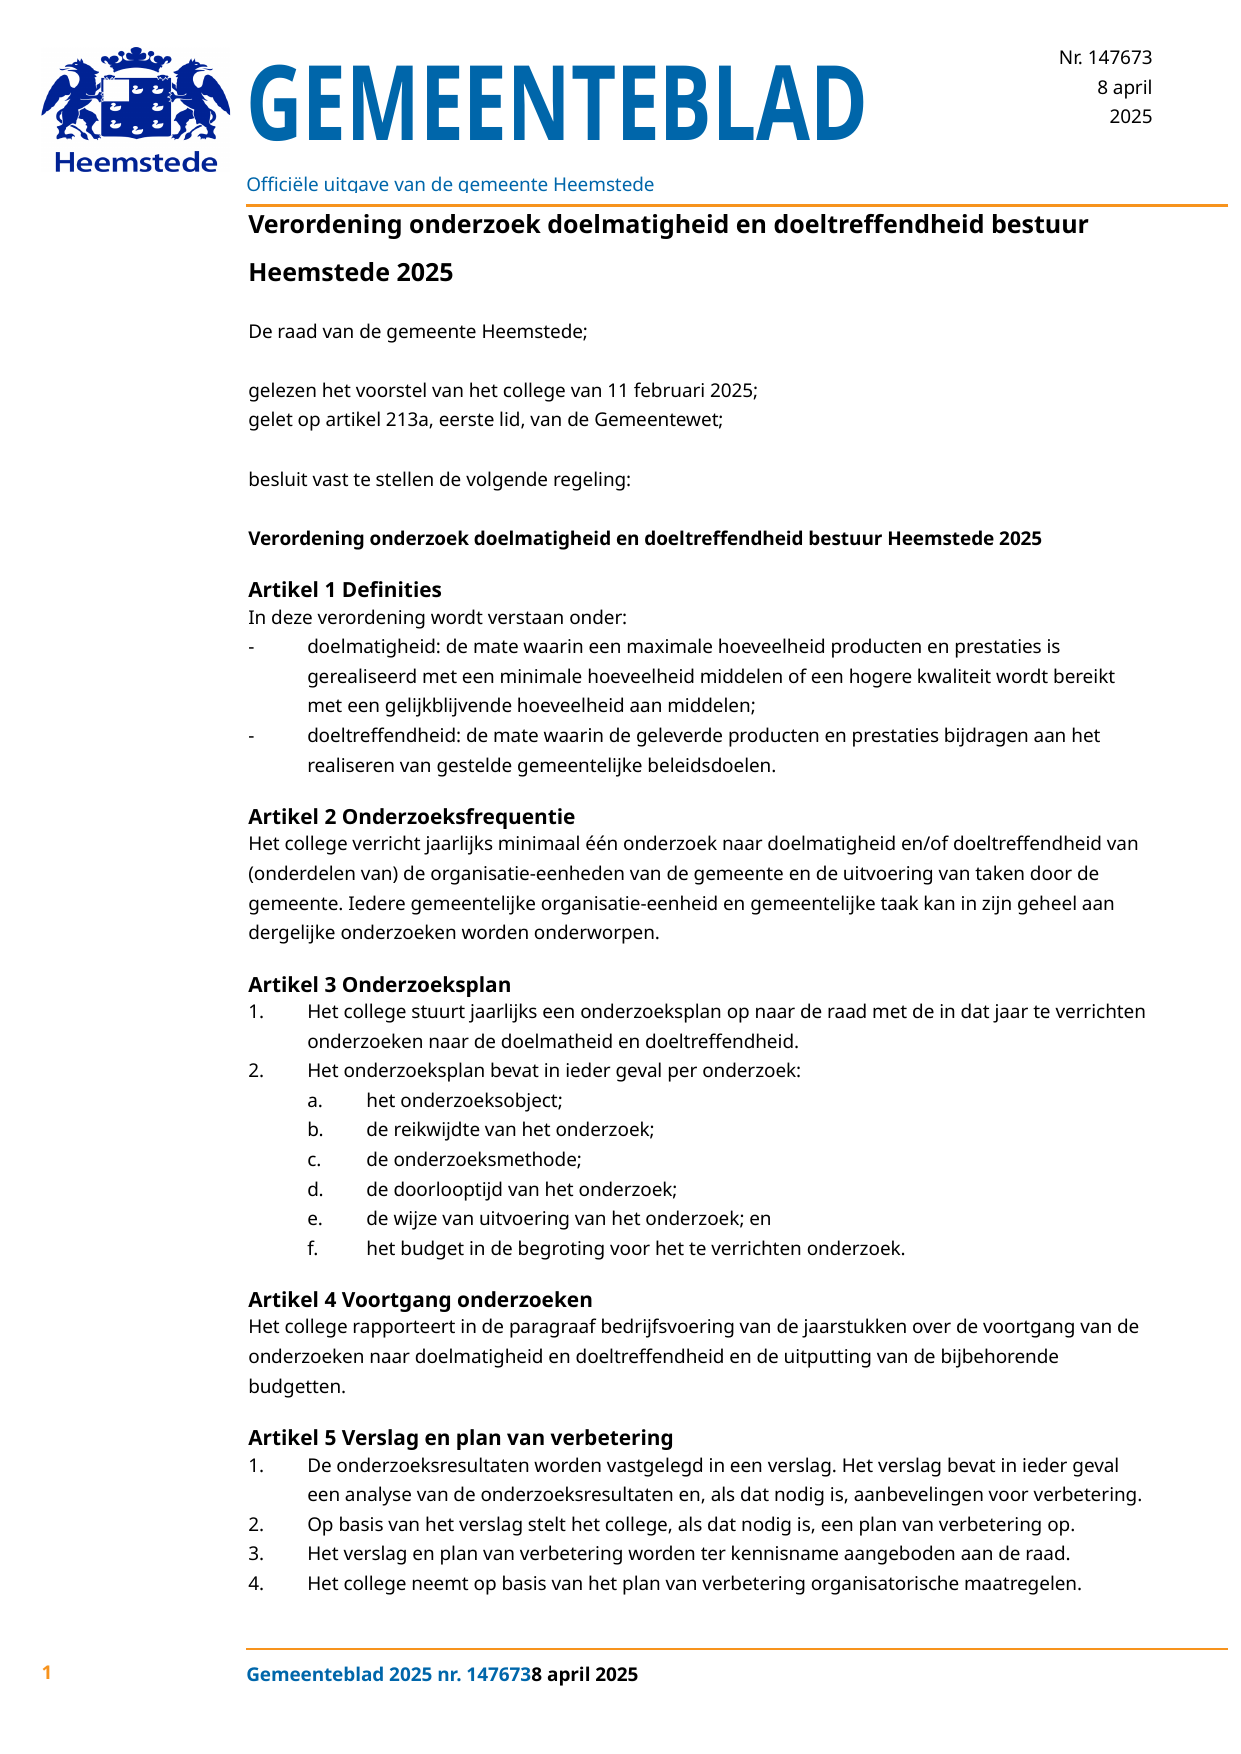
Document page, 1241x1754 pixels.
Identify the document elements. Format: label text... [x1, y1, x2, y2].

list Op basis van het verslag stelt het college, als dat nodig is, een plan van verbetering op. [248, 1511, 1152, 1537]
list de doorlooptijd van het onderzoek; [307, 1176, 1152, 1201]
text Artikel 3 Onderzoeksplan [248, 970, 1152, 998]
list Het verslag en plan van verbetering worden ter kennisname aangeboden aan de raad. [248, 1541, 1152, 1566]
text Het college rapporteert in de paragraaf bedrijfsvoering van de jaarstukken over de voortgang van de onderzoeken naar doelmatigheid en doeltreffendheid en de uitputting van de bijbehorende budgetten. [248, 1314, 1152, 1399]
text Artikel 2 Onderzoeksfrequentie [248, 802, 1152, 831]
picture [41, 47, 231, 172]
list de wijze van uitvoering van het onderzoek; en [307, 1205, 1152, 1231]
list Het college stuurt jaarlijks een onderzoeksplan op naar de raad met de in dat jaar te verrichten onderzoeken naar de doelmatheid en doeltreffendheid. [248, 998, 1152, 1053]
text Artikel 1 Definities [248, 575, 1152, 604]
text Het college verricht jaarlijks minimaal één onderzoek naar doelmatigheid en/of doeltreffendheid van (onderdelen van) de organisatie-eenheden van de gemeente en de uitvoering van taken door de gemeente. Iedere gemeentelijke organisatie-eenheid en gemeentelijke taak kan in zijn geheel aan dergelijke onderzoeken worden onderworpen. [248, 831, 1152, 945]
list De onderzoeksresultaten worden vastgelegd in een verslag. Het verslag bevat in ieder geval een analyse van de onderzoeksresultaten en, als dat nodig is, aanbevelingen voor verbetering. [248, 1452, 1152, 1507]
text Verordening onderzoek doelmatigheid en doeltreffendheid bestuur Heemstede 2025 [248, 525, 1152, 551]
text Artikel 4 Voortgang onderzoeken [248, 1285, 1152, 1314]
list de reikwijdte van het onderzoek; [307, 1117, 1152, 1142]
text Verordening onderzoek doelmatigheid en doeltreffendheid bestuur Heemstede 2025 [248, 207, 1152, 288]
list het budget in de begroting voor het te verrichten onderzoek. [307, 1235, 1152, 1261]
text gelezen het voorstel van het college van 11 februari 2025; [248, 377, 1152, 403]
text gelet op artikel 213a, eerste lid, van de Gemeentewet; [248, 407, 1152, 432]
text De raad van de gemeente Heemstede; [248, 318, 1152, 344]
list Het college neemt op basis van het plan van verbetering organisatorische maatregelen. [248, 1570, 1152, 1596]
text Artikel 5 Verslag en plan van verbetering [248, 1423, 1152, 1452]
list doeltreffendheid: de mate waarin de geleverde producten en prestaties bijdragen aan het realiseren van gestelde gemeentelijke beleidsdoelen. [248, 722, 1152, 777]
list doelmatigheid: de mate waarin een maximale hoeveelheid producten en prestaties is gerealiseerd met een minimale hoeveelheid middelen of een hogere kwaliteit wordt bereikt met een gelijkblijvende hoeveelheid aan middelen; [248, 633, 1152, 718]
text In deze verordening wordt verstaan onder: [248, 604, 1152, 629]
list Het onderzoeksplan bevat in ieder geval per onderzoek: [248, 1057, 1152, 1083]
list de onderzoeksmethode; [307, 1146, 1152, 1172]
text besluit vast te stellen de volgende regeling: [248, 466, 1152, 492]
list het onderzoeksobject; [307, 1087, 1152, 1113]
